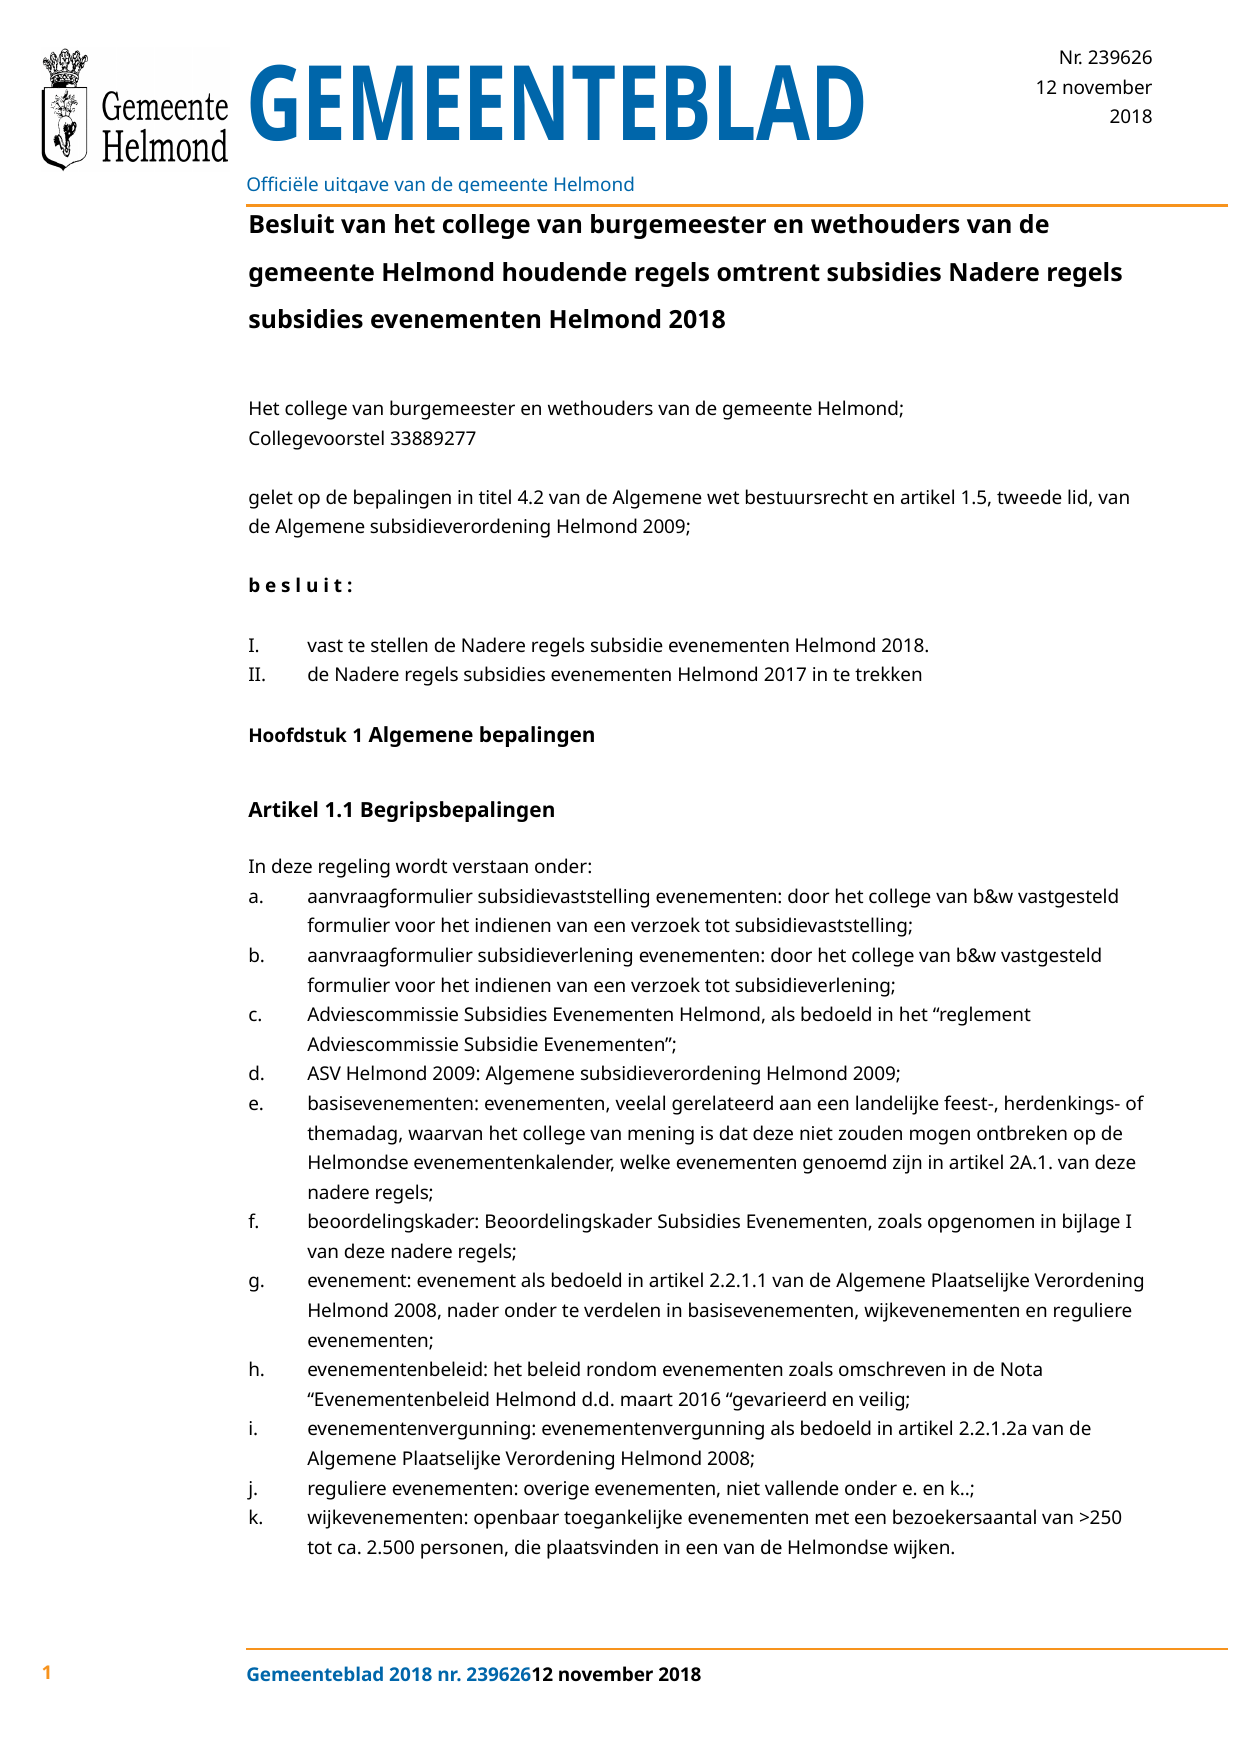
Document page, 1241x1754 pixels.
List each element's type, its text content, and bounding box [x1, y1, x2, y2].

list vast te stellen de Nadere regels subsidie evenementen Helmond 2018. [248, 632, 1152, 657]
text b e s l u i t : [248, 573, 1152, 598]
list beoordelingskader: Beoordelingskader Subsidies Evenementen, zoals opgenomen in bijlage I van deze nadere regels; [248, 1208, 1152, 1264]
text Het college van burgemeester en wethouders van de gemeente Helmond; [248, 395, 1152, 421]
list reguliere evenementen: overige evenementen, niet vallende onder e. en k..; [248, 1475, 1152, 1501]
list wijkevenementen: openbaar toegankelijke evenementen met een bezoekersaantal van >250 tot ca. 2.500 personen, die plaatsvinden in een van de Helmondse wijken. [248, 1504, 1152, 1560]
text Artikel 1.1 Begripsbepalingen [248, 796, 1152, 824]
list basisevenementen: evenementen, veelal gerelateerd aan een landelijke feest-, herdenkings- of themadag, waarvan het college van mening is dat deze niet zouden mogen ontbreken op de Helmondse evenementenkalender, welke evenementen genoemd zijn in artikel 2A.1. van deze nadere regels; [248, 1090, 1152, 1205]
text Collegevoorstel 33889277 [248, 425, 1152, 450]
list de Nadere regels subsidies evenementen Helmond 2017 in te trekken [248, 661, 1152, 687]
list aanvraagformulier subsidieverlening evenementen: door het college van b&w vastgesteld formulier voor het indienen van een verzoek tot subsidieverlening; [248, 942, 1152, 998]
text gelet op de bepalingen in titel 4.2 van de Algemene wet bestuursrecht en artikel 1.5, tweede lid, van de Algemene subsidieverordening Helmond 2009; [248, 484, 1152, 539]
list evenementenbeleid: het beleid rondom evenementen zoals omschreven in de Nota “Evenementenbeleid Helmond d.d. maart 2016 “gevarieerd en veilig; [248, 1356, 1152, 1412]
list evenement: evenement als bedoeld in artikel 2.2.1.1 van de Algemene Plaatselijke Verordening Helmond 2008, nader onder te verdelen in basisevenementen, wijkevenementen en reguliere evenementen; [248, 1268, 1152, 1353]
picture [41, 47, 231, 172]
text In deze regeling wordt verstaan onder: [248, 853, 1152, 879]
text Besluit van het college van burgemeester en wethouders van de gemeente Helmond houdende regels omtrent subsidies Nadere regels subsidies evenementen Helmond 2018 [248, 207, 1152, 336]
list evenementenvergunning: evenementenvergunning als bedoeld in artikel 2.2.1.2a van de Algemene Plaatselijke Verordening Helmond 2008; [248, 1416, 1152, 1471]
list ASV Helmond 2009: Algemene subsidieverordening Helmond 2009; [248, 1061, 1152, 1086]
text Hoofdstuk 1 Algemene bepalingen [248, 721, 1152, 749]
list aanvraagformulier subsidievaststelling evenementen: door het college van b&w vastgesteld formulier voor het indienen van een verzoek tot subsidievaststelling; [248, 883, 1152, 938]
list Adviescommissie Subsidies Evenementen Helmond, als bedoeld in het “reglement Adviescommissie Subsidie Evenementen”; [248, 1001, 1152, 1057]
